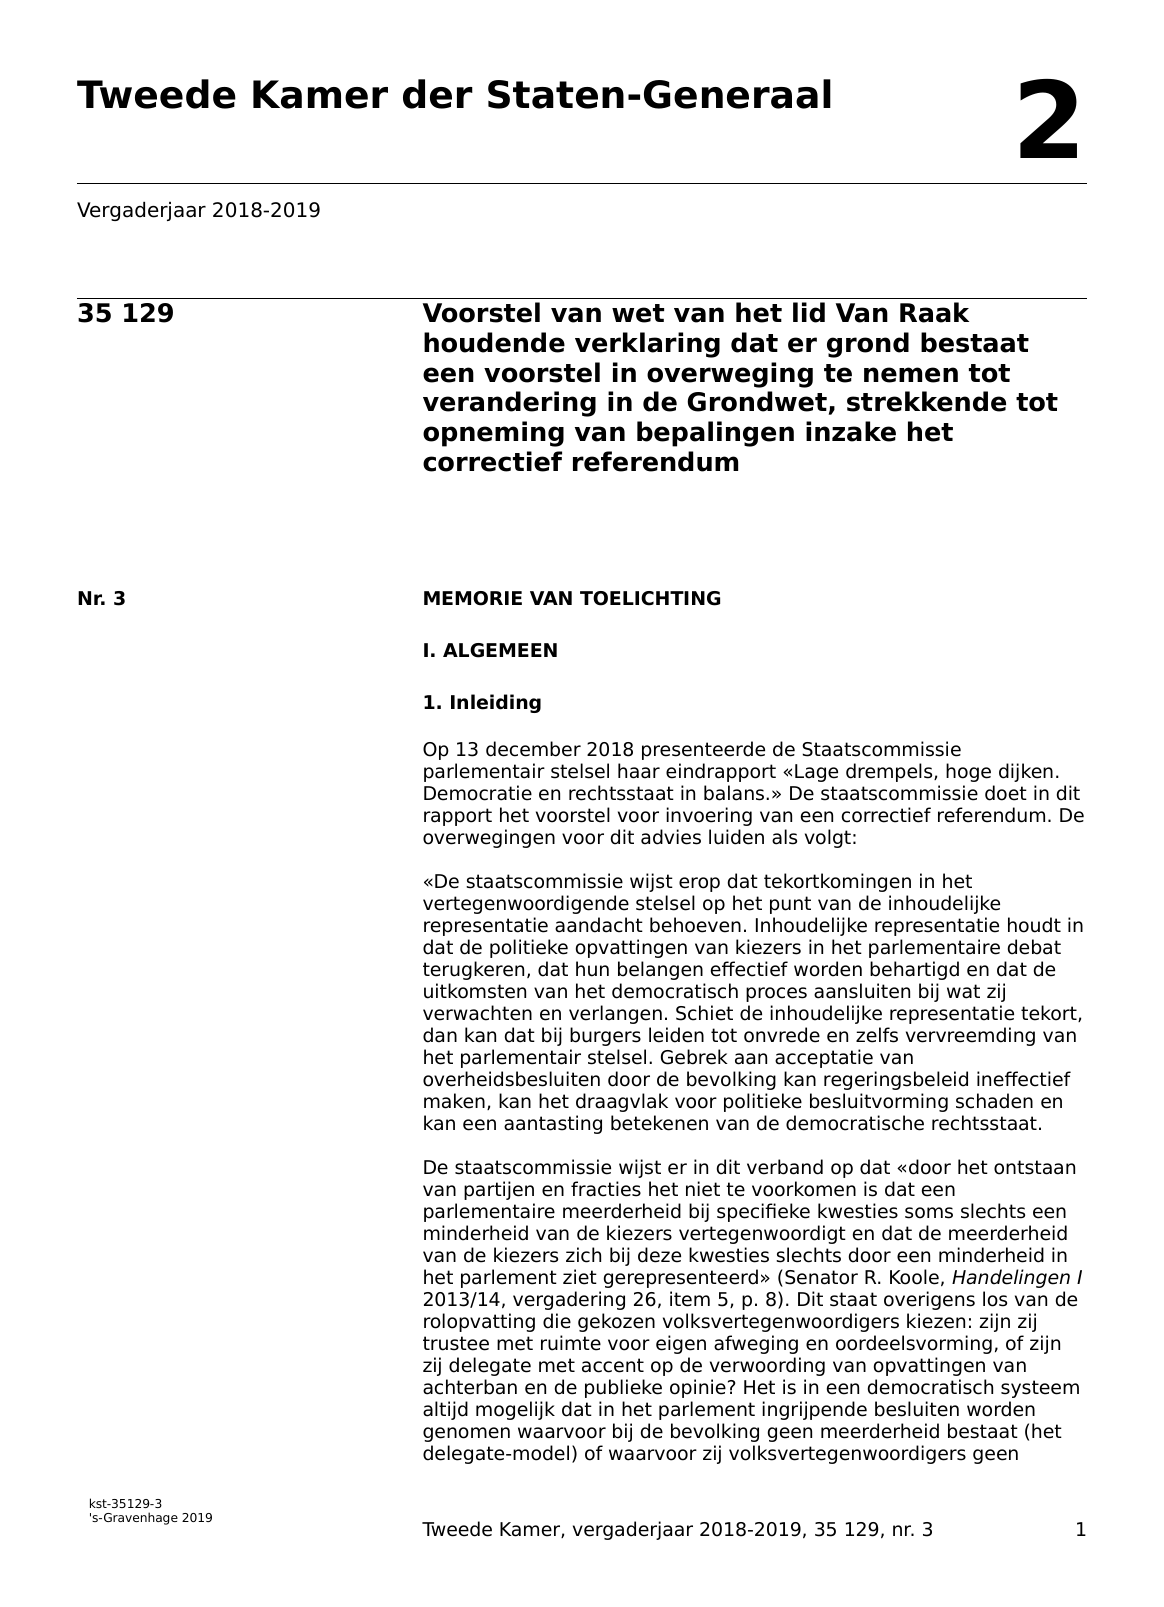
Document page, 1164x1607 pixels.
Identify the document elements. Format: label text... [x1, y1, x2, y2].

text De staatscommissie wijst er in dit verband op dat «door het ontstaan van partijen en fracties het niet te voorkomen is dat een parlementaire meerderheid bij specifieke kwesties soms slechts een minderheid van de kiezers vertegenwoordigt en dat de meerderheid van de kiezers zich bij deze kwesties slechts door een minderheid in het parlement ziet gerepresenteerd» (Senator R. Koole, Handelingen I 2013/14, vergadering 26, item 5, p. 8). Dit staat overigens los van de rolopvatting die gekozen volksvertegenwoordigers kiezen: zijn zij trustee met ruimte voor eigen afweging en oordeelsvorming, of zijn zij delegate met accent op de verwoording van opvattingen van achterban en de publieke opinie? Het is in een democratisch systeem altijd mogelijk dat in het parlement ingrijpende besluiten worden genomen waarvoor bij de bevolking geen meerderheid bestaat (het delegate-model) of waarvoor zij volksvertegenwoordigers geen [422, 1157, 1087, 1465]
table_header 2 [886, 59, 1087, 183]
text kst-35129-3 [88, 1497, 323, 1511]
subtitle 1. Inleiding [422, 692, 1087, 714]
table_cell Vergaderjaar 2018-2019 [77, 184, 1087, 298]
text Op 13 december 2018 presenteerde de Staatscommissie parlementair stelsel haar eindrapport «Lage drempels, hoge dijken. Democratie en rechtsstaat in balans.» De staatscommissie doet in dit rapport het voorstel voor invoering van een correctief referendum. De overwegingen voor dit advies luiden als volgt: [422, 739, 1087, 849]
table_header Tweede Kamer der Staten-Generaal [77, 59, 886, 183]
text «De staatscommissie wijst erop dat tekortkomingen in het vertegenwoordigende stelsel op het punt van de inhoudelijke representatie aandacht behoeven. Inhoudelijke representatie houdt in dat de politieke opvattingen van kiezers in het parlementaire debat terugkeren, dat hun belangen effectief worden behartigd en dat de uitkomsten van het democratisch proces aansluiten bij wat zij verwachten en verlangen. Schiet de inhoudelijke representatie tekort, dan kan dat bij burgers leiden tot onvrede en zelfs vervreemding van het parlementair stelsel. Gebrek aan acceptatie van overheidsbesluiten door de bevolking kan regeringsbeleid ineffectief maken, kan het draagvlak voor politieke besluitvorming schaden en kan een aantasting betekenen van de democratische rechtsstaat. [422, 871, 1087, 1135]
subtitle Nr. 3 MEMORIE VAN TOELICHTING [77, 588, 1087, 610]
subtitle I. ALGEMEEN [422, 640, 1087, 662]
subtitle 35 129 Voorstel van wet van het lid Van Raak houdende verklaring dat er grond bestaat een voorstel in overweging te nemen tot verandering in de Grondwet, strekkende tot opneming van bepalingen inzake het correctief referendum [77, 299, 1087, 477]
text 's-Gravenhage 2019 [88, 1511, 323, 1525]
